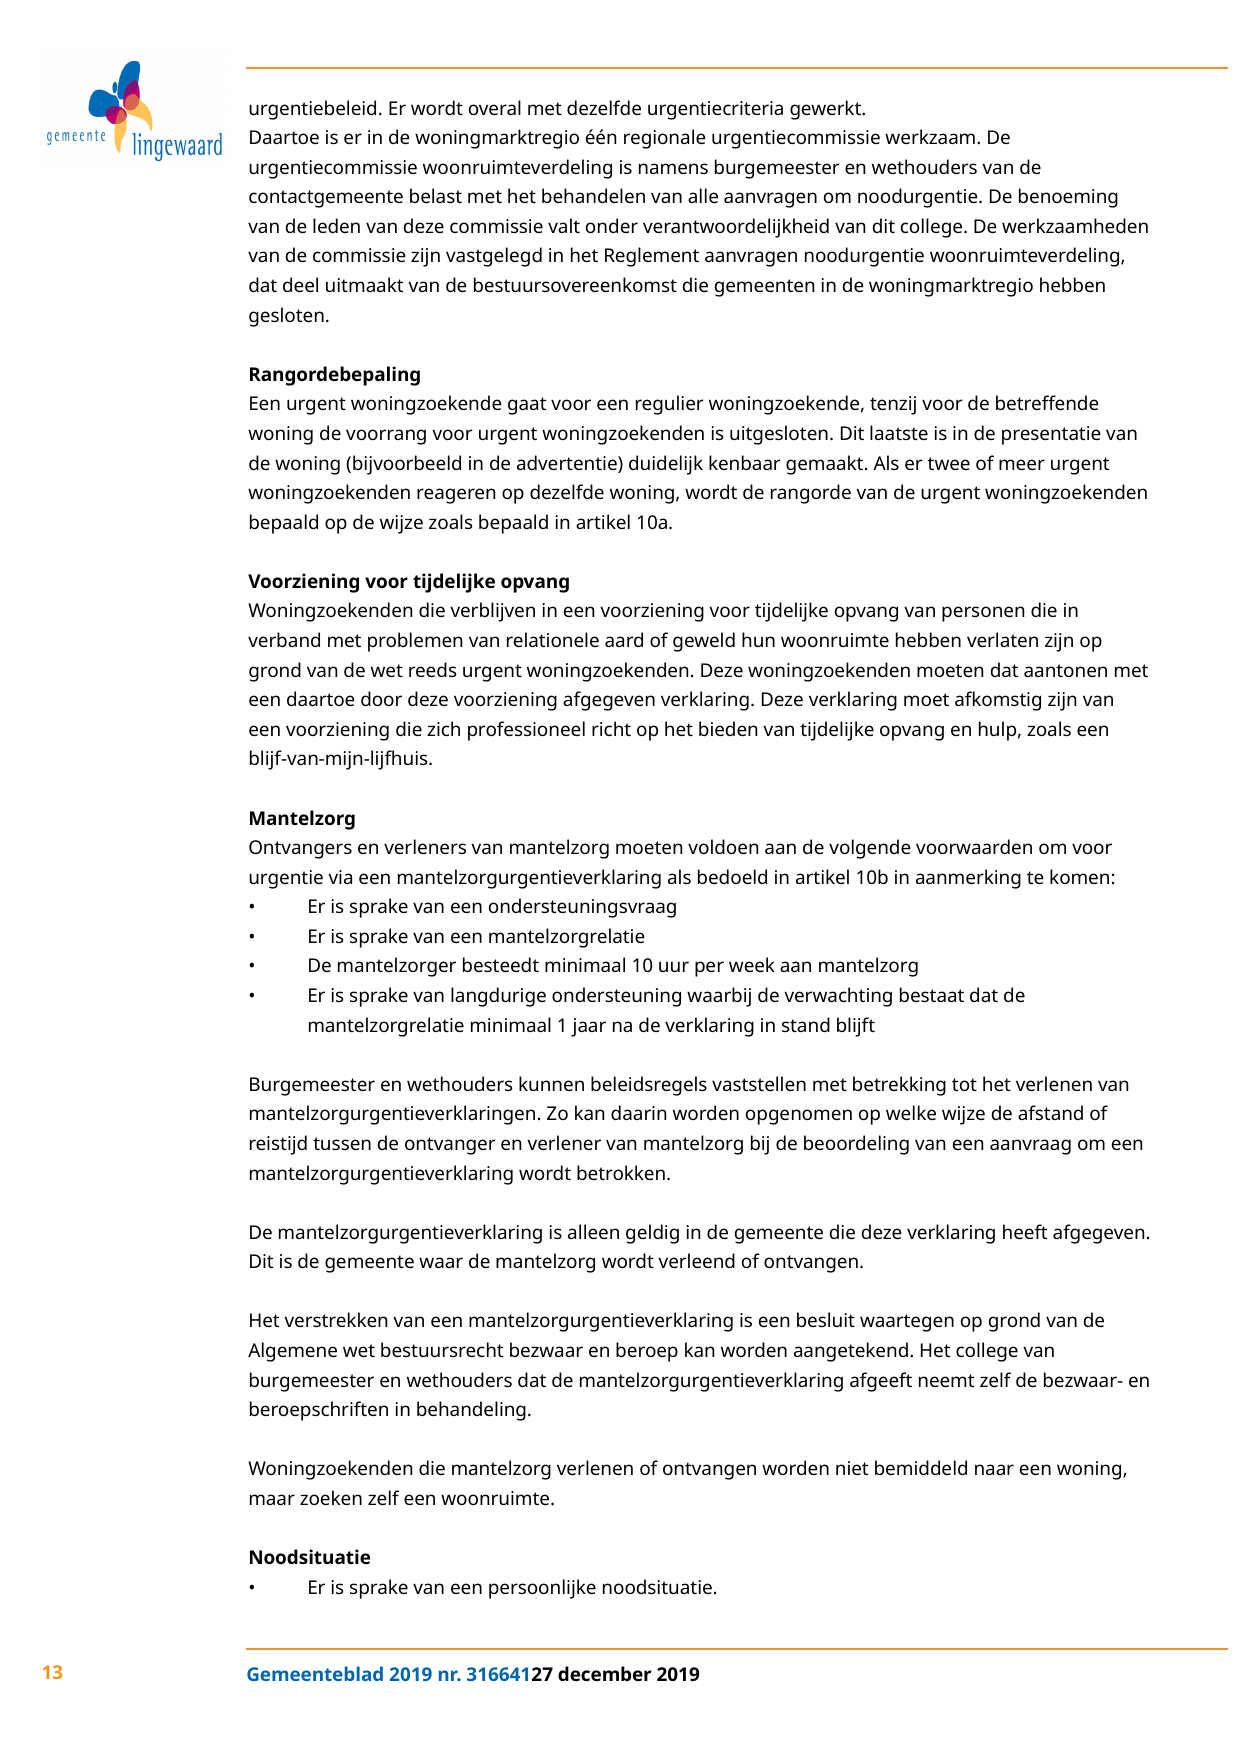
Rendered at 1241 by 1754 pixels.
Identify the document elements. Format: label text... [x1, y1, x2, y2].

list De mantelzorger besteedt minimaal 10 uur per week aan mantelzorg [248, 953, 1152, 978]
list Er is sprake van langdurige ondersteuning waarbij de verwachting bestaat dat de mantelzorgrelatie minimaal 1 jaar na de verklaring in stand blijft [248, 982, 1152, 1038]
list Er is sprake van een ondersteuningsvraag [248, 893, 1152, 919]
text Het verstrekken van een mantelzorgurgentieverklaring is een besluit waartegen op grond van de Algemene wet bestuursrecht bezwaar en beroep kan worden aangetekend. Het college van burgemeester en wethouders dat de mantelzorgurgentieverklaring afgeeft neemt zelf de bezwaar- en beroepschriften in behandeling. [248, 1308, 1152, 1422]
text De mantelzorgurgentieverklaring is alleen geldig in de gemeente die deze verklaring heeft afgegeven. Dit is de gemeente waar de mantelzorg wordt verleend of ontvangen. [248, 1219, 1152, 1274]
text Ontvangers en verleners van mantelzorg moeten voldoen aan de volgende voorwaarden om voor urgentie via een mantelzorgurgentieverklaring als bedoeld in artikel 10b in aanmerking te komen: [248, 834, 1152, 890]
text Woningzoekenden die verblijven in een voorziening voor tijdelijke opvang van personen die in verband met problemen van relationele aard of geweld hun woonruimte hebben verlaten zijn op grond van de wet reeds urgent woningzoekenden. Deze woningzoekenden moeten dat aantonen met een daartoe door deze voorziening afgegeven verklaring. Deze verklaring moet afkomstig zijn van een voorziening die zich professioneel richt op het bieden van tijdelijke opvang en hulp, zoals een blijf-van-mijn-lijfhuis. [248, 598, 1152, 771]
picture [41, 47, 231, 172]
text Daartoe is er in de woningmarktregio één regionale urgentiecommissie werkzaam. De urgentiecommissie woonruimteverdeling is namens burgemeester en wethouders van de contactgemeente belast met het behandelen van alle aanvragen om noodurgentie. De benoeming van de leden van deze commissie valt onder verantwoordelijkheid van dit college. De werkzaamheden van de commissie zijn vastgelegd in het Reglement aanvragen noodurgentie woonruimteverdeling, dat deel uitmaakt van de bestuursovereenkomst die gemeenten in de woningmarktregio hebben gesloten. [248, 124, 1152, 328]
text urgentiebeleid. Er wordt overal met dezelfde urgentiecriteria gewerkt. [248, 95, 1152, 121]
text Voorziening voor tijdelijke opvang [248, 568, 1152, 594]
text Noodsituatie [248, 1544, 1152, 1570]
text Een urgent woningzoekende gaat voor een regulier woningzoekende, tenzij voor de betreffende woning de voorrang voor urgent woningzoekenden is uitgesloten. Dit laatste is in de presentatie van de woning (bijvoorbeeld in de advertentie) duidelijk kenbaar gemaakt. Als er twee of meer urgent woningzoekenden reageren op dezelfde woning, wordt de rangorde van de urgent woningzoekenden bepaald op de wijze zoals bepaald in artikel 10a. [248, 391, 1152, 535]
list Er is sprake van een persoonlijke noodsituatie. [248, 1574, 1152, 1600]
text Burgemeester en wethouders kunnen beleidsregels vaststellen met betrekking tot het verlenen van mantelzorgurgentieverklaringen. Zo kan daarin worden opgenomen op welke wijze de afstand of reistijd tussen de ontvanger en verlener van mantelzorg bij de beoordeling van een aanvraag om een mantelzorgurgentieverklaring wordt betrokken. [248, 1071, 1152, 1186]
text Mantelzorg [248, 805, 1152, 831]
text Rangordebepaling [248, 361, 1152, 387]
text Woningzoekenden die mantelzorg verlenen of ontvangen worden niet bemiddeld naar een woning, maar zoeken zelf een woonruimte. [248, 1456, 1152, 1511]
list Er is sprake van een mantelzorgrelatie [248, 923, 1152, 949]
